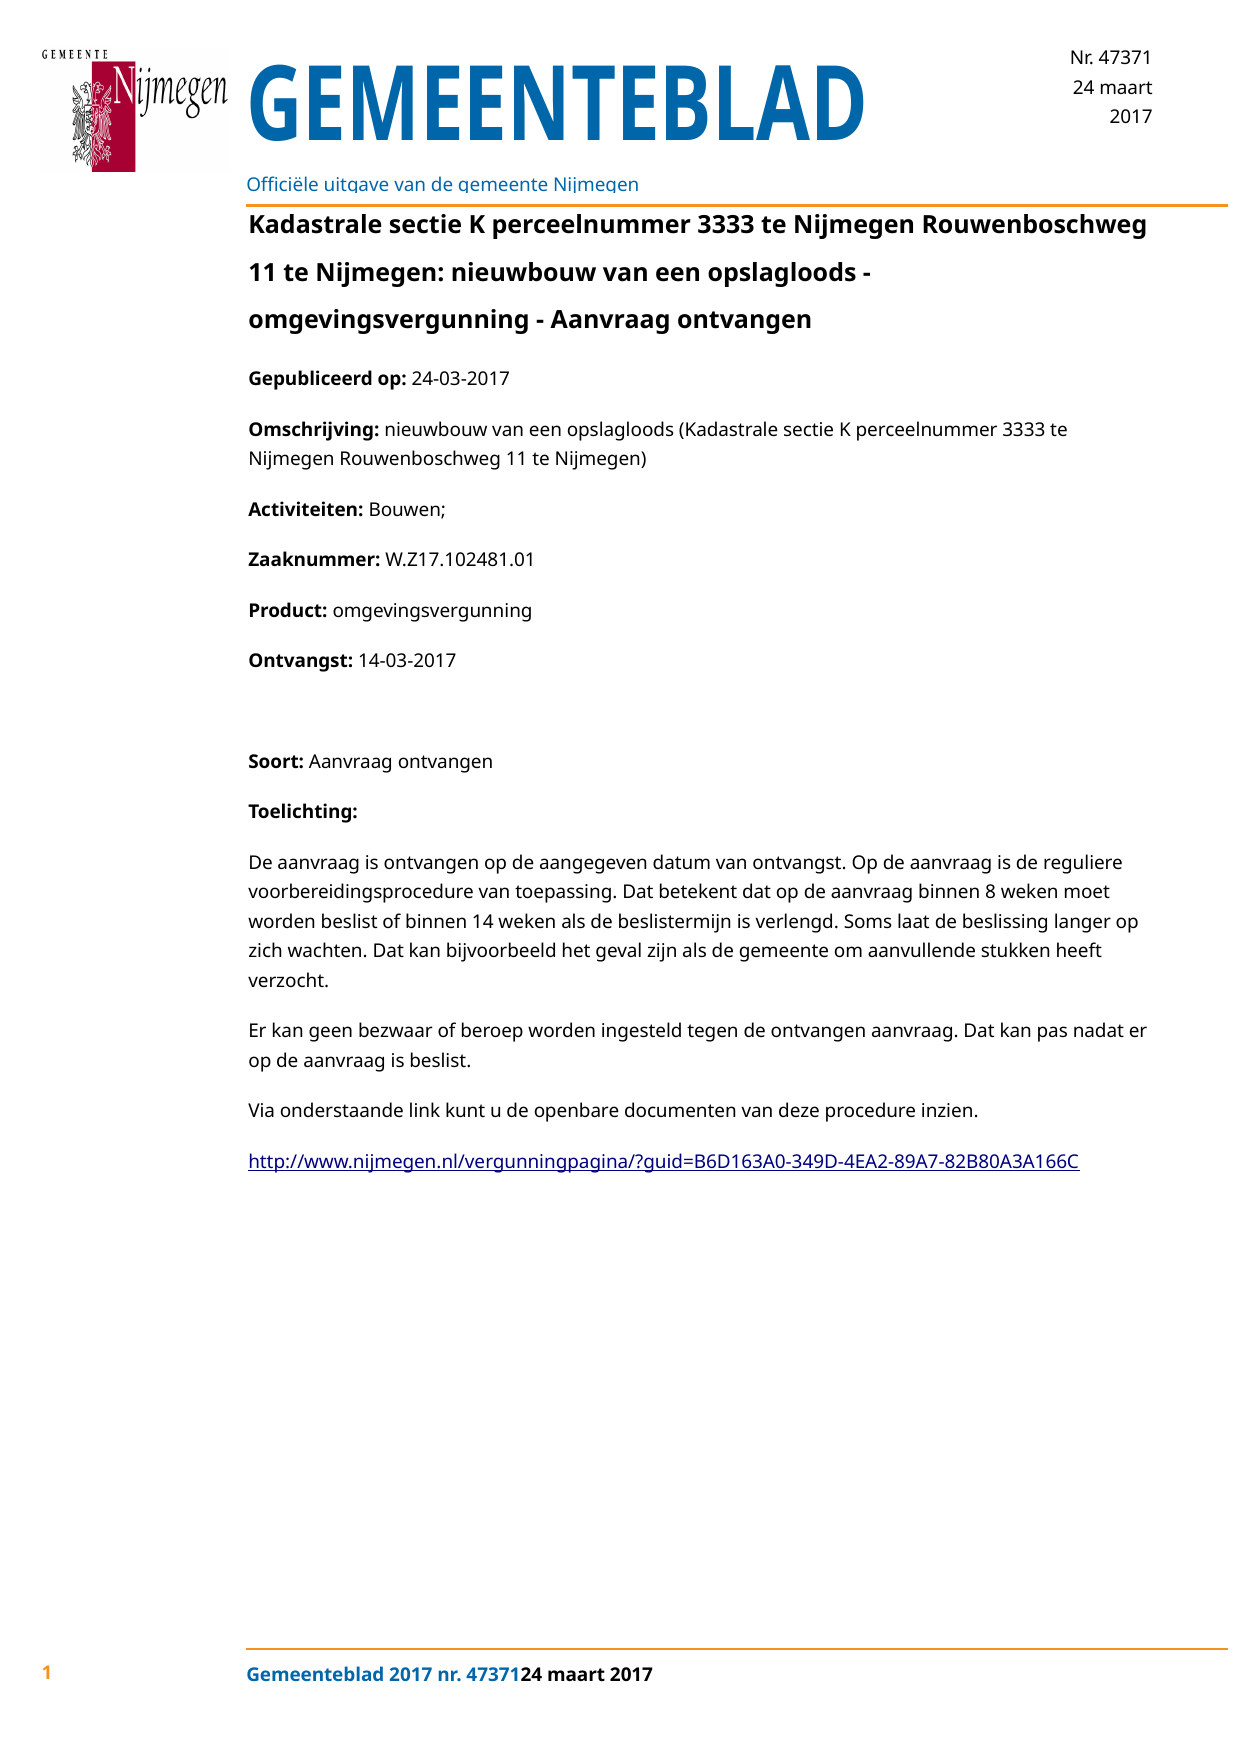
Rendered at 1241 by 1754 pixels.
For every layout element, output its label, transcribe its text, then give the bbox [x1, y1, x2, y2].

text Activiteiten: Bouwen; [248, 496, 1152, 522]
text Ontvangst: 14-03-2017 [248, 647, 1152, 673]
text Er kan geen bezwaar of beroep worden ingesteld tegen de ontvangen aanvraag. Dat kan pas nadat er op de aanvraag is beslist. [248, 1018, 1152, 1073]
text Soort: Aanvraag ontvangen [248, 748, 1152, 774]
text http://www.nijmegen.nl/vergunningpagina/?guid=B6D163A0-349D-4EA2-89A7-82B80A3A166C [248, 1148, 1152, 1174]
text De aanvraag is ontvangen op de aangegeven datum van ontvangst. Op de aanvraag is de reguliere voorbereidingsprocedure van toepassing. Dat betekent dat op de aanvraag binnen 8 weken moet worden beslist of binnen 14 weken als de beslistermijn is verlengd. Soms laat de beslissing langer op zich wachten. Dat kan bijvoorbeeld het geval zijn als de gemeente om aanvullende stukken heeft verzocht. [248, 849, 1152, 993]
text Kadastrale sectie K perceelnummer 3333 te Nijmegen Rouwenboschweg 11 te Nijmegen: nieuwbouw van een opslagloods - omgevingsvergunning - Aanvraag ontvangen [248, 207, 1152, 336]
text Product: omgevingsvergunning [248, 597, 1152, 622]
text Gepubliceerd op: 24-03-2017 [248, 366, 1152, 391]
text Zaaknummer: W.Z17.102481.01 [248, 546, 1152, 572]
text Toelichting: [248, 798, 1152, 824]
text Omschrijving: nieuwbouw van een opslagloods (Kadastrale sectie K perceelnummer 3333 te Nijmegen Rouwenboschweg 11 te Nijmegen) [248, 416, 1152, 471]
picture [41, 47, 231, 172]
text Via onderstaande link kunt u de openbare documenten van deze procedure inzien. [248, 1098, 1152, 1123]
